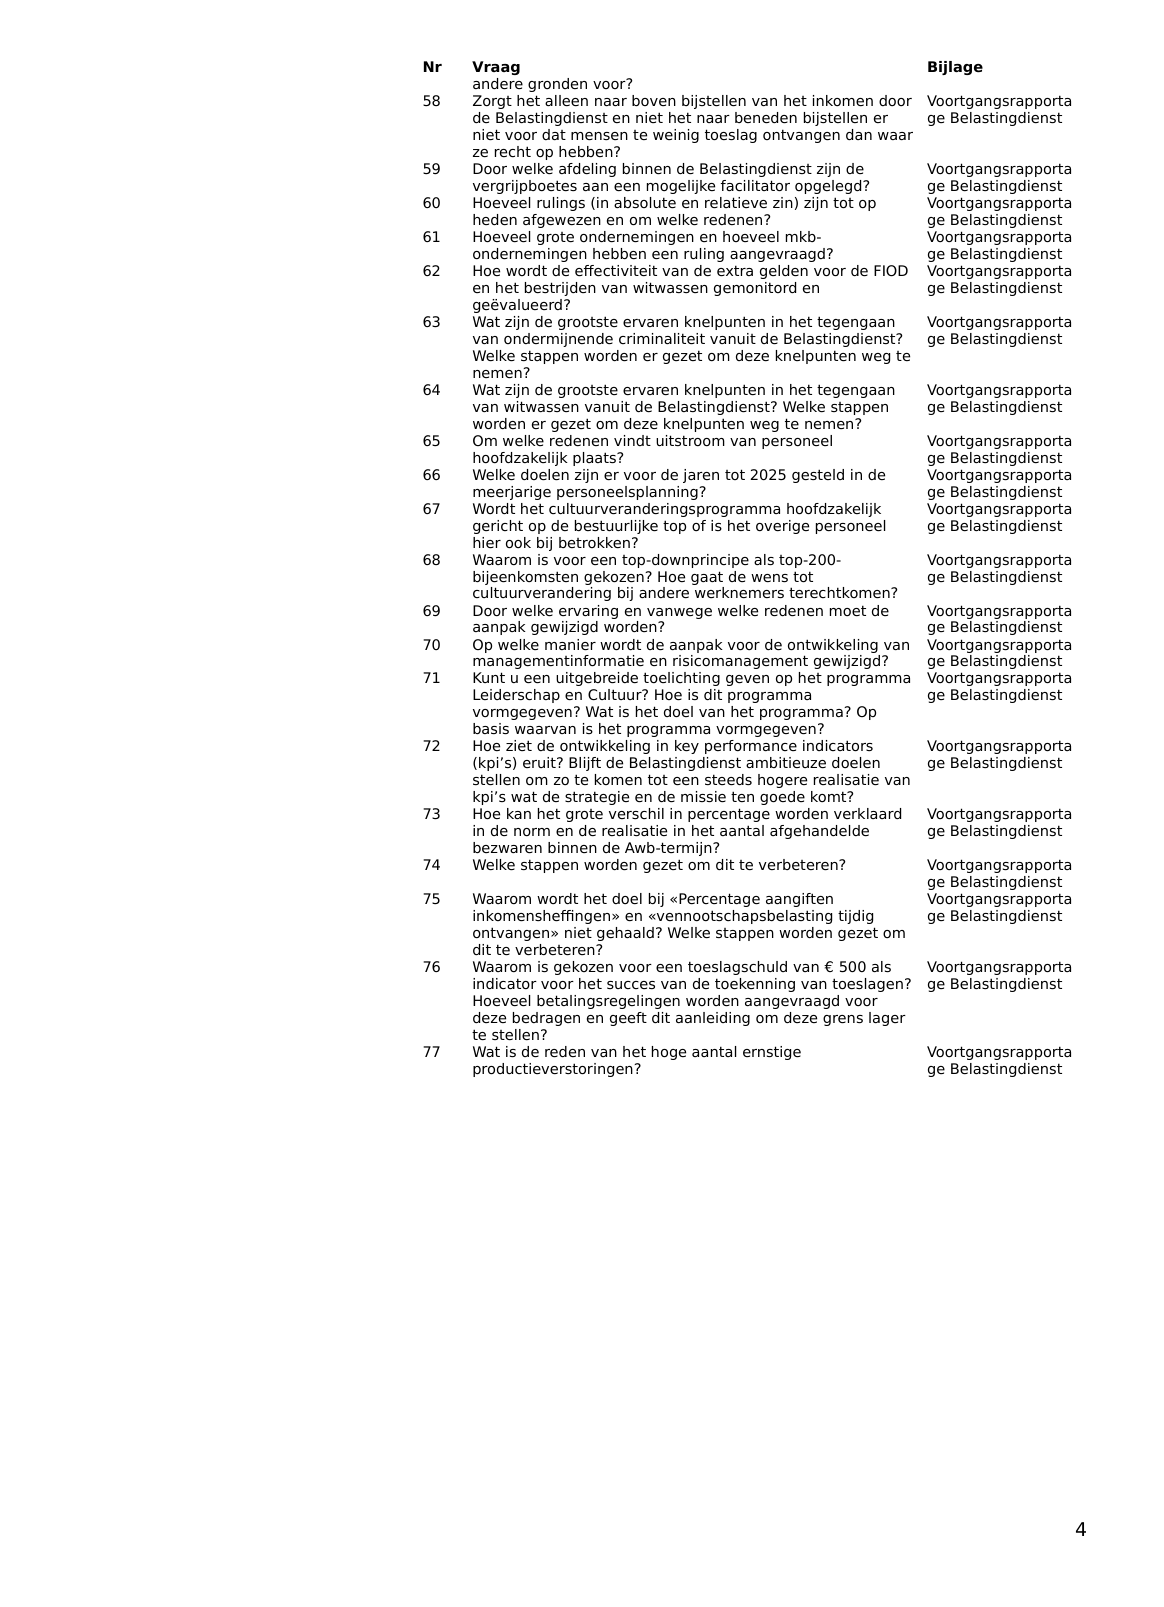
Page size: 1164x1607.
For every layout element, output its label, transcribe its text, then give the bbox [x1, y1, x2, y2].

table_cell Voortgangsrapportage Belastingdienst [921, 161, 1087, 195]
table_cell Voortgangsrapportage Belastingdienst [921, 501, 1087, 551]
table_cell 76 [422, 959, 466, 1044]
table_cell Hoeveel rulings (in absolute en relatieve zin) zijn tot op heden afgewezen en om welke redenen? [466, 195, 921, 229]
table_cell 68 [422, 551, 466, 602]
table_cell 59 [422, 161, 466, 195]
table_cell Voortgangsrapportage Belastingdienst [921, 314, 1087, 382]
table_cell Voortgangsrapportage Belastingdienst [921, 263, 1087, 314]
table_cell 73 [422, 806, 466, 857]
table_cell Op welke manier wordt de aanpak voor de ontwikkeling van managementinformatie en risicomanagement gewijzigd? [466, 636, 921, 670]
table_cell Hoe kan het grote verschil in percentage worden verklaard in de norm en de realisatie in het aantal afgehandelde bezwaren binnen de Awb-termijn? [466, 806, 921, 857]
table_cell Voortgangsrapportage Belastingdienst [921, 93, 1087, 161]
table_header Nr [422, 59, 466, 76]
table_cell Voortgangsrapportage Belastingdienst [921, 433, 1087, 467]
table_cell [921, 76, 1087, 93]
table_cell Wat zijn de grootste ervaren knelpunten in het tegengaan van ondermijnende criminaliteit vanuit de Belastingdienst? Welke stappen worden er gezet om deze knelpunten weg te nemen? [466, 314, 921, 382]
table_cell 72 [422, 738, 466, 806]
table_cell 60 [422, 195, 466, 229]
table_cell Voortgangsrapportage Belastingdienst [921, 806, 1087, 857]
table_cell 69 [422, 603, 466, 636]
table_cell Voortgangsrapportage Belastingdienst [921, 551, 1087, 602]
table_cell Om welke redenen vindt uitstroom van personeel hoofdzakelijk plaats? [466, 433, 921, 467]
table_cell Voortgangsrapportage Belastingdienst [921, 857, 1087, 891]
table_cell 62 [422, 263, 466, 314]
table_cell Door welke ervaring en vanwege welke redenen moet de aanpak gewijzigd worden? [466, 603, 921, 636]
table_cell Voortgangsrapportage Belastingdienst [921, 195, 1087, 229]
table_cell Voortgangsrapportage Belastingdienst [921, 636, 1087, 670]
table_cell Wat is de reden van het hoge aantal ernstige productieverstoringen? [466, 1044, 921, 1078]
table_cell Voortgangsrapportage Belastingdienst [921, 670, 1087, 738]
table_cell Voortgangsrapportage Belastingdienst [921, 229, 1087, 263]
table_cell Wat zijn de grootste ervaren knelpunten in het tegengaan van witwassen vanuit de Belastingdienst? Welke stappen worden er gezet om deze knelpunten weg te nemen? [466, 382, 921, 433]
table_cell Waarom wordt het doel bij «Percentage aangiften inkomensheffingen» en «vennootschapsbelasting tijdig ontvangen» niet gehaald? Welke stappen worden gezet om dit te verbeteren? [466, 891, 921, 959]
table_cell 61 [422, 229, 466, 263]
table_cell Zorgt het alleen naar boven bijstellen van het inkomen door de Belastingdienst en niet het naar beneden bijstellen er niet voor dat mensen te weinig toeslag ontvangen dan waar ze recht op hebben? [466, 93, 921, 161]
table_cell Wordt het cultuurveranderingsprogramma hoofdzakelijk gericht op de bestuurlijke top of is het overige personeel hier ook bij betrokken? [466, 501, 921, 551]
table_cell andere gronden voor? [466, 76, 921, 93]
table_header Vraag [466, 59, 921, 76]
table_cell Voortgangsrapportage Belastingdienst [921, 891, 1087, 959]
table_cell Door welke afdeling binnen de Belastingdienst zijn de vergrijpboetes aan een mogelijke facilitator opgelegd? [466, 161, 921, 195]
table_cell 67 [422, 501, 466, 551]
table_cell 65 [422, 433, 466, 467]
table_cell 77 [422, 1044, 466, 1078]
table_cell 63 [422, 314, 466, 382]
table_cell 74 [422, 857, 466, 891]
table_cell 71 [422, 670, 466, 738]
table_cell 70 [422, 636, 466, 670]
table_cell Voortgangsrapportage Belastingdienst [921, 738, 1087, 806]
table_cell 75 [422, 891, 466, 959]
table_cell Voortgangsrapportage Belastingdienst [921, 1044, 1087, 1078]
table_cell Voortgangsrapportage Belastingdienst [921, 382, 1087, 433]
table_cell Welke doelen zijn er voor de jaren tot 2025 gesteld in de meerjarige personeelsplanning? [466, 467, 921, 501]
table_cell Welke stappen worden gezet om dit te verbeteren? [466, 857, 921, 891]
table_cell 58 [422, 93, 466, 161]
table_cell Waarom is gekozen voor een toeslagschuld van € 500 als indicator voor het succes van de toekenning van toeslagen? Hoeveel betalingsregelingen worden aangevraagd voor deze bedragen en geeft dit aanleiding om deze grens lager te stellen? [466, 959, 921, 1044]
table_cell Hoe wordt de effectiviteit van de extra gelden voor de FIOD en het bestrijden van witwassen gemonitord en geëvalueerd? [466, 263, 921, 314]
table_cell Kunt u een uitgebreide toelichting geven op het programma Leiderschap en Cultuur? Hoe is dit programma vormgegeven? Wat is het doel van het programma? Op basis waarvan is het programma vormgegeven? [466, 670, 921, 738]
table_cell Voortgangsrapportage Belastingdienst [921, 603, 1087, 636]
table_cell 64 [422, 382, 466, 433]
table_cell Hoe ziet de ontwikkeling in key performance indicators (kpi’s) eruit? Blijft de Belastingdienst ambitieuze doelen stellen om zo te komen tot een steeds hogere realisatie van kpi’s wat de strategie en de missie ten goede komt? [466, 738, 921, 806]
table_cell Hoeveel grote ondernemingen en hoeveel mkb-ondernemingen hebben een ruling aangevraagd? [466, 229, 921, 263]
table_cell Voortgangsrapportage Belastingdienst [921, 467, 1087, 501]
table_cell Voortgangsrapportage Belastingdienst [921, 959, 1087, 1044]
table_cell 66 [422, 467, 466, 501]
table_header Bijlage [921, 59, 1087, 76]
table_cell Waarom is voor een top-downprincipe als top-200-bijeenkomsten gekozen? Hoe gaat de wens tot cultuurverandering bij andere werknemers terechtkomen? [466, 551, 921, 602]
table_cell [422, 76, 466, 93]
